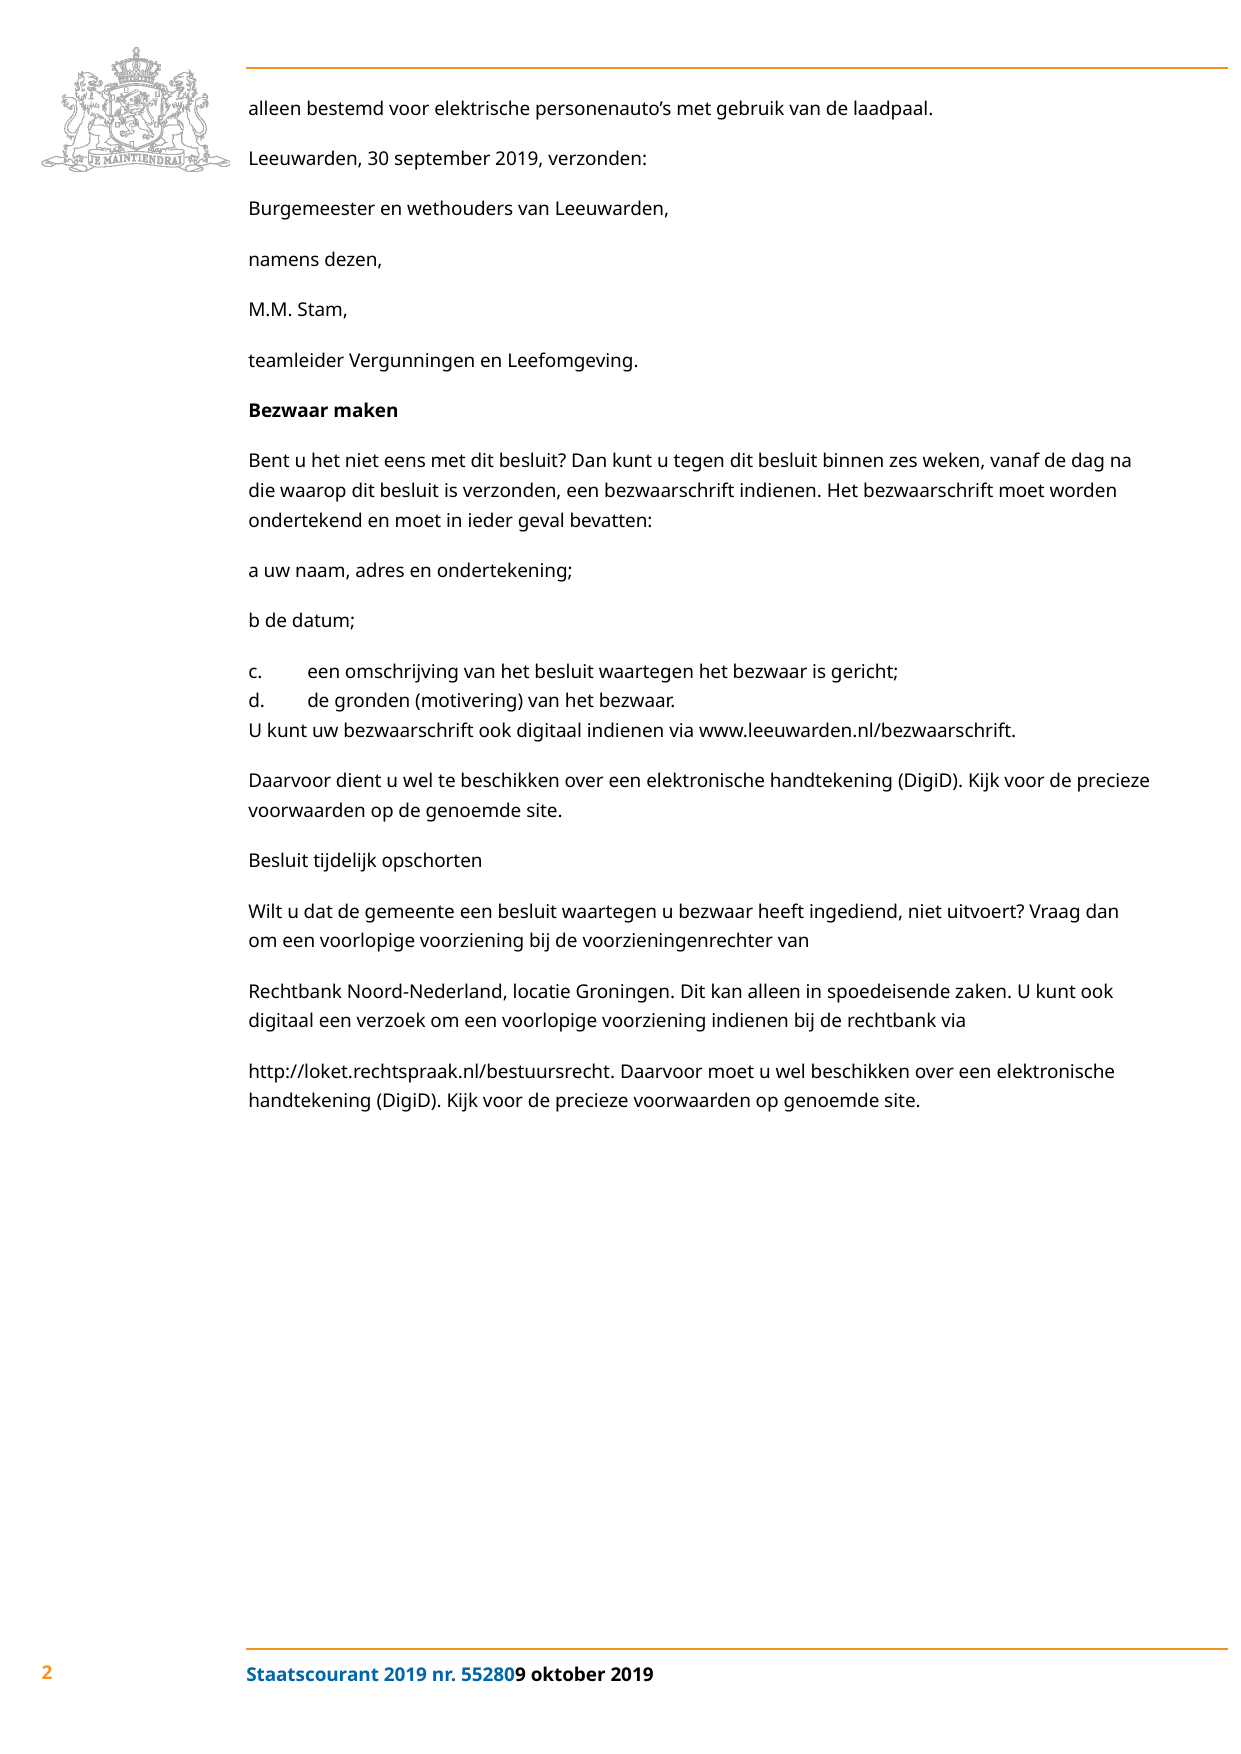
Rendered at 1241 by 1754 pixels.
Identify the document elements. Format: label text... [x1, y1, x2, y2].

text b de datum; [248, 608, 1152, 633]
text M.M. Stam, [248, 296, 1152, 322]
text teamleider Vergunningen en Leefomgeving. [248, 347, 1152, 373]
text alleen bestemd voor elektrische personenauto’s met gebruik van de laadpaal. [248, 95, 1152, 121]
list de gronden (motivering) van het bezwaar. [248, 688, 1152, 713]
text Besluit tijdelijk opschorten [248, 848, 1152, 873]
picture [41, 47, 231, 172]
text Rechtbank Noord-Nederland, locatie Groningen. Dit kan alleen in spoedeisende zaken. U kunt ook digitaal een verzoek om een voorlopige voorziening indienen bij de rechtbank via [248, 978, 1152, 1033]
text Burgemeester en wethouders van Leeuwarden, [248, 196, 1152, 221]
text Bezwaar maken [248, 397, 1152, 423]
text U kunt uw bezwaarschrift ook digitaal indienen via www.leeuwarden.nl/bezwaarschrift. [248, 717, 1152, 743]
text Bent u het niet eens met dit besluit? Dan kunt u tegen dit besluit binnen zes weken, vanaf de dag na die waarop dit besluit is verzonden, een bezwaarschrift indienen. Het bezwaarschrift moet worden ondertekend en moet in ieder geval bevatten: [248, 448, 1152, 533]
text Leeuwarden, 30 september 2019, verzonden: [248, 145, 1152, 171]
text http://loket.rechtspraak.nl/bestuursrecht. Daarvoor moet u wel beschikken over een elektronische handtekening (DigiD). Kijk voor de precieze voorwaarden op genoemde site. [248, 1058, 1152, 1113]
list een omschrijving van het besluit waartegen het bezwaar is gericht; [248, 658, 1152, 684]
text Daarvoor dient u wel te beschikken over een elektronische handtekening (DigiD). Kijk voor de precieze voorwaarden op de genoemde site. [248, 768, 1152, 823]
text namens dezen, [248, 246, 1152, 272]
text a uw naam, adres en ondertekening; [248, 557, 1152, 583]
text Wilt u dat de gemeente een besluit waartegen u bezwaar heeft ingediend, niet uitvoert? Vraag dan om een voorlopige voorziening bij de voorzieningenrechter van [248, 898, 1152, 953]
